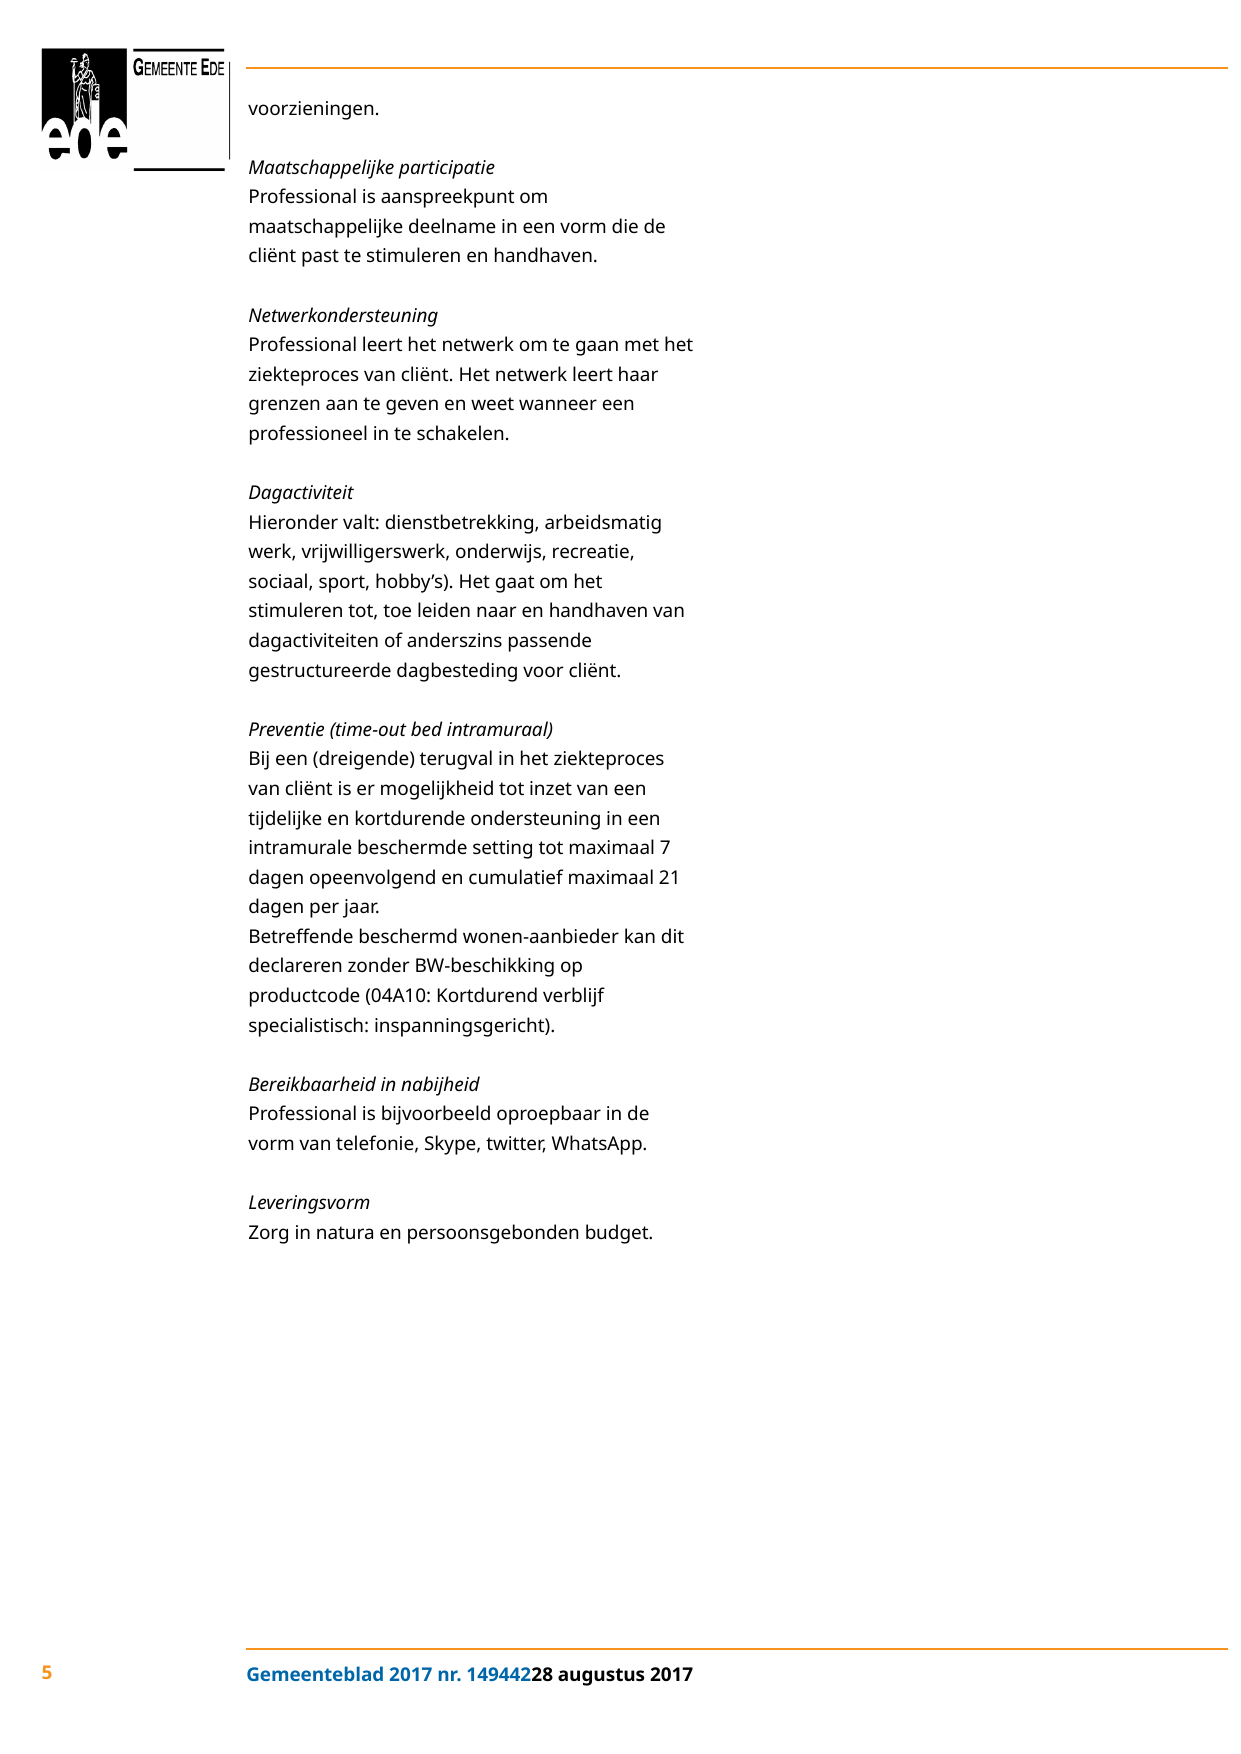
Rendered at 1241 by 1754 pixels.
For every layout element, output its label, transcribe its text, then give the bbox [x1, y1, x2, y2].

table_cell voorzieningen. Maatschappelijke participatie Professional is aanspreekpunt om maatschappelijke deelname in een vorm die de cliënt past te stimuleren en handhaven. Netwerkondersteuning Professional leert het netwerk om te gaan met het ziekteproces van cliënt. Het netwerk leert haar grenzen aan te geven en weet wanneer een professioneel in te schakelen. Dagactiviteit Hieronder valt: dienstbetrekking, arbeidsmatig werk, vrijwilligerswerk, onderwijs, recreatie, sociaal, sport, hobby’s). Het gaat om het stimuleren tot, toe leiden naar en handhaven van dagactiviteiten of anderszins passende gestructureerde dagbesteding voor cliënt. Preventie (time-out bed intramuraal) Bij een (dreigende) terugval in het ziekteproces van cliënt is er mogelijkheid tot inzet van een tijdelijke en kortdurende ondersteuning in een intramurale beschermde setting tot maximaal 7 dagen opeenvolgend en cumulatief maximaal 21 dagen per jaar. Betreffende beschermd wonen-aanbieder kan dit declareren zonder BW-beschikking op productcode (04A10: Kortdurend verblijf specialistisch: inspanningsgericht). Bereikbaarheid in nabijheid Professional is bijvoorbeeld oproepbaar in de vorm van telefonie, Skype, twitter, WhatsApp. Leveringsvorm Zorg in natura en persoonsgebonden budget. [248, 95, 700, 1274]
picture [41, 47, 231, 172]
